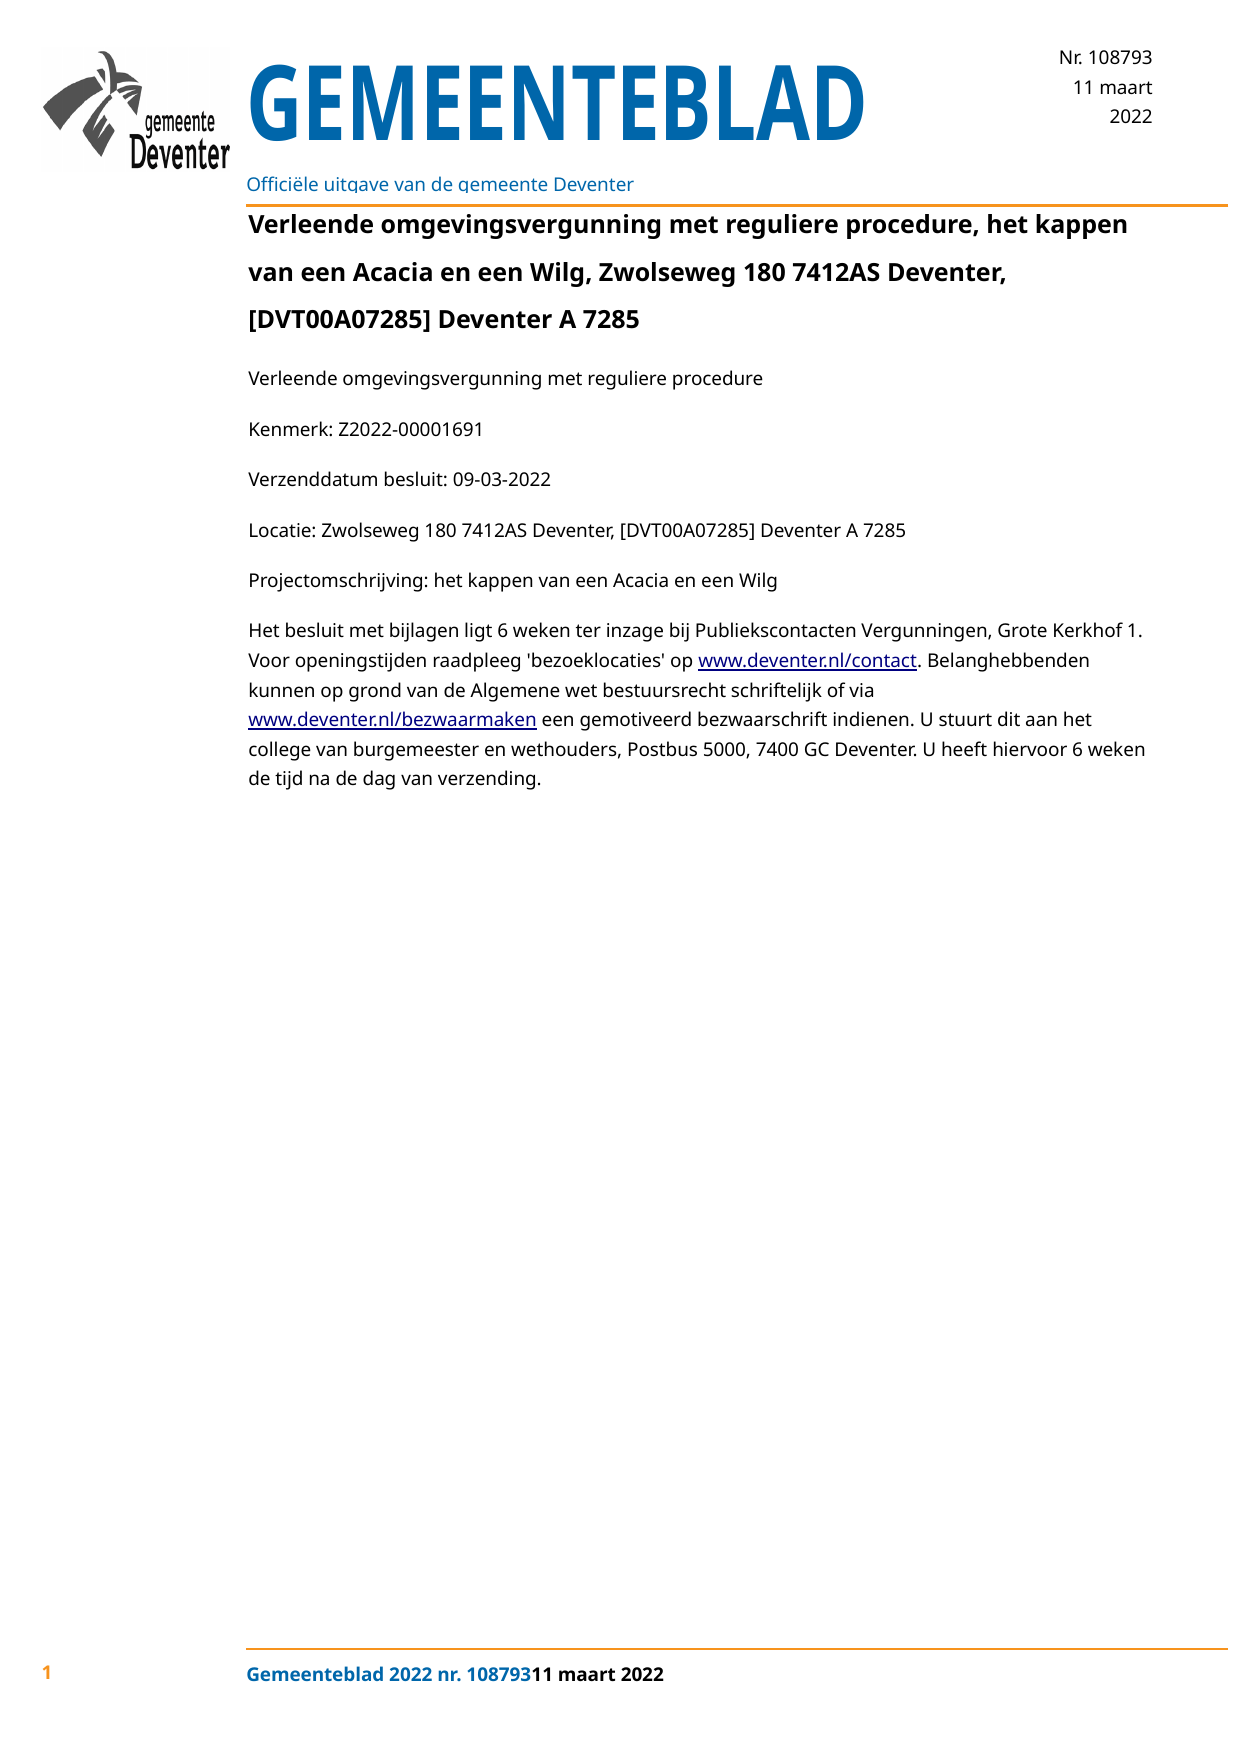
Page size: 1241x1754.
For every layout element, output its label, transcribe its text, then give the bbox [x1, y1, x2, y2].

text Verleende omgevingsvergunning met reguliere procedure [248, 366, 1152, 391]
picture [41, 47, 231, 172]
text Verzenddatum besluit: 09-03-2022 [248, 466, 1152, 492]
text Verleende omgevingsvergunning met reguliere procedure, het kappen van een Acacia en een Wilg, Zwolseweg 180 7412AS Deventer, [DVT00A07285] Deventer A 7285 [248, 207, 1152, 336]
text Het besluit met bijlagen ligt 6 weken ter inzage bij Publiekscontacten Vergunningen, Grote Kerkhof 1. Voor openingstijden raadpleeg 'bezoeklocaties' op www.deventer.nl/contact. Belanghebbenden kunnen op grond van de Algemene wet bestuursrecht schriftelijk of via www.deventer.nl/bezwaarmaken een gemotiveerd bezwaarschrift indienen. U stuurt dit aan het college van burgemeester en wethouders, Postbus 5000, 7400 GC Deventer. U heeft hiervoor 6 weken de tijd na de dag van verzending. [248, 618, 1152, 791]
text Projectomschrijving: het kappen van een Acacia en een Wilg [248, 567, 1152, 593]
text Kenmerk: Z2022-00001691 [248, 416, 1152, 442]
text Locatie: Zwolseweg 180 7412AS Deventer, [DVT00A07285] Deventer A 7285 [248, 517, 1152, 542]
